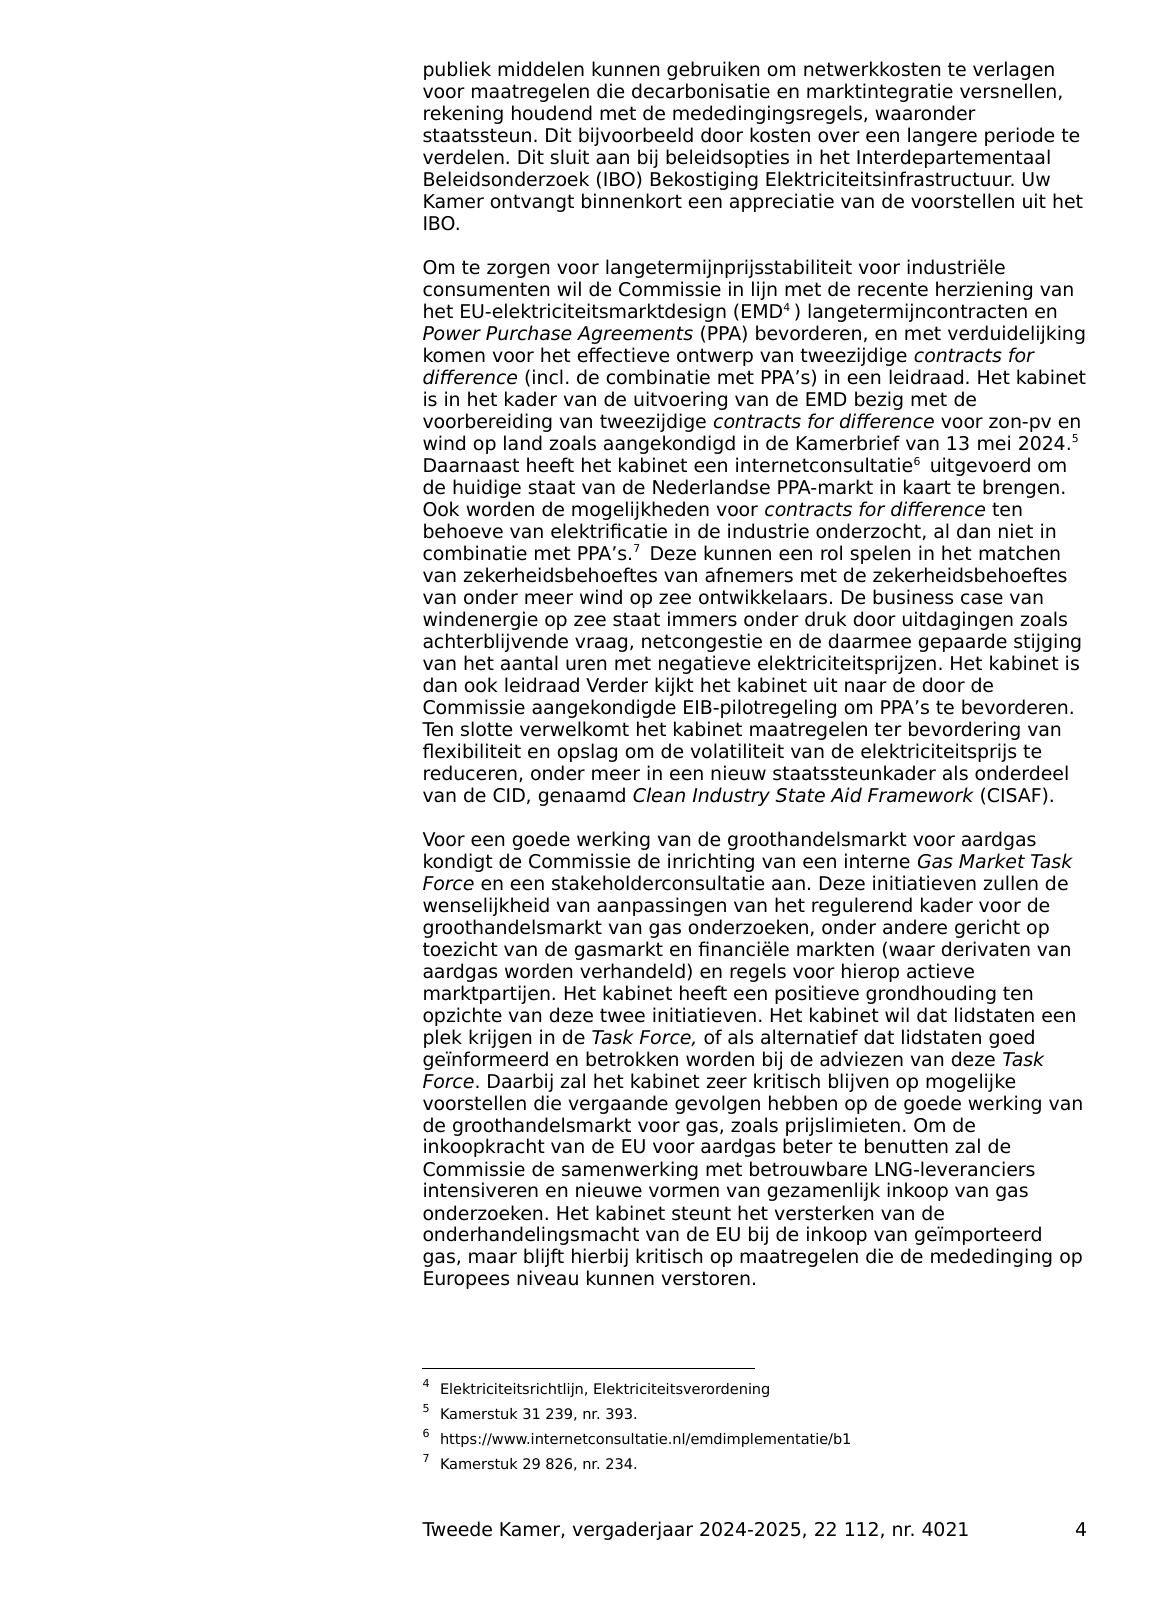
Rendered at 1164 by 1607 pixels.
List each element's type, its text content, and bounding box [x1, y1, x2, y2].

text Kamerstuk 31 239, nr. 393. [422, 1402, 1087, 1424]
text Om te zorgen voor langetermijnprijsstabiliteit voor industriële consumenten wil de Commissie in lijn met de recente herziening van het EU-elektriciteitsmarktdesign (EMD) langetermijncontracten en Power Purchase Agreements (PPA) bevorderen, en met verduidelijking komen voor het effectieve ontwerp van tweezijdige contracts for difference (incl. de combinatie met PPA’s) in een leidraad. Het kabinet is in het kader van de uitvoering van de EMD bezig met de voorbereiding van tweezijdige contracts for difference voor zon-pv en wind op land zoals aangekondigd in de Kamerbrief van 13 mei 2024. Daarnaast heeft het kabinet een internetconsultatie uitgevoerd om de huidige staat van de Nederlandse PPA-markt in kaart te brengen. Ook worden de mogelijkheden voor contracts for difference ten behoeve van elektrificatie in de industrie onderzocht, al dan niet in combinatie met PPA’s. Deze kunnen een rol spelen in het matchen van zekerheidsbehoeftes van afnemers met de zekerheidsbehoeftes van onder meer wind op zee ontwikkelaars. De business case van windenergie op zee staat immers onder druk door uitdagingen zoals achterblijvende vraag, netcongestie en de daarmee gepaarde stijging van het aantal uren met negatieve elektriciteitsprijzen. Het kabinet is dan ook leidraad Verder kijkt het kabinet uit naar de door de Commissie aangekondigde EIB-pilotregeling om PPA’s te bevorderen. Ten slotte verwelkomt het kabinet maatregelen ter bevordering van flexibiliteit en opslag om de volatiliteit van de elektriciteitsprijs te reduceren, onder meer in een nieuw staatssteunkader als onderdeel van de CID, genaamd Clean Industry State Aid Framework (CISAF). [422, 257, 1087, 807]
text https://www.internetconsultatie.nl/emdimplementatie/b1 [422, 1427, 1087, 1449]
text publiek middelen kunnen gebruiken om netwerkkosten te verlagen voor maatregelen die decarbonisatie en marktintegratie versnellen, rekening houdend met de mededingingsregels, waaronder staatssteun. Dit bijvoorbeeld door kosten over een langere periode te verdelen. Dit sluit aan bij beleidsopties in het Interdepartementaal Beleidsonderzoek (IBO) Bekostiging Elektriciteitsinfrastructuur. Uw Kamer ontvangt binnenkort een appreciatie van de voorstellen uit het IBO. [422, 59, 1087, 235]
text Voor een goede werking van de groothandelsmarkt voor aardgas kondigt de Commissie de inrichting van een interne Gas Market Task Force en een stakeholderconsultatie aan. Deze initiatieven zullen de wenselijkheid van aanpassingen van het regulerend kader voor de groothandelsmarkt van gas onderzoeken, onder andere gericht op toezicht van de gasmarkt en financiële markten (waar derivaten van aardgas worden verhandeld) en regels voor hierop actieve marktpartijen. Het kabinet heeft een positieve grondhouding ten opzichte van deze twee initiatieven. Het kabinet wil dat lidstaten een plek krijgen in de Task Force, of als alternatief dat lidstaten goed geïnformeerd en betrokken worden bij de adviezen van deze Task Force. Daarbij zal het kabinet zeer kritisch blijven op mogelijke voorstellen die vergaande gevolgen hebben op de goede werking van de groothandelsmarkt voor gas, zoals prijslimieten. Om de inkoopkracht van de EU voor aardgas beter te benutten zal de Commissie de samenwerking met betrouwbare LNG-leveranciers intensiveren en nieuwe vormen van gezamenlijk inkoop van gas onderzoeken. Het kabinet steunt het versterken van de onderhandelingsmacht van de EU bij de inkoop van geïmporteerd gas, maar blijft hierbij kritisch op maatregelen die de mededinging op Europees niveau kunnen verstoren. [422, 829, 1087, 1290]
text Kamerstuk 29 826, nr. 234. [422, 1452, 1087, 1474]
text Elektriciteitsrichtlijn, Elektriciteitsverordening [422, 1377, 1087, 1399]
